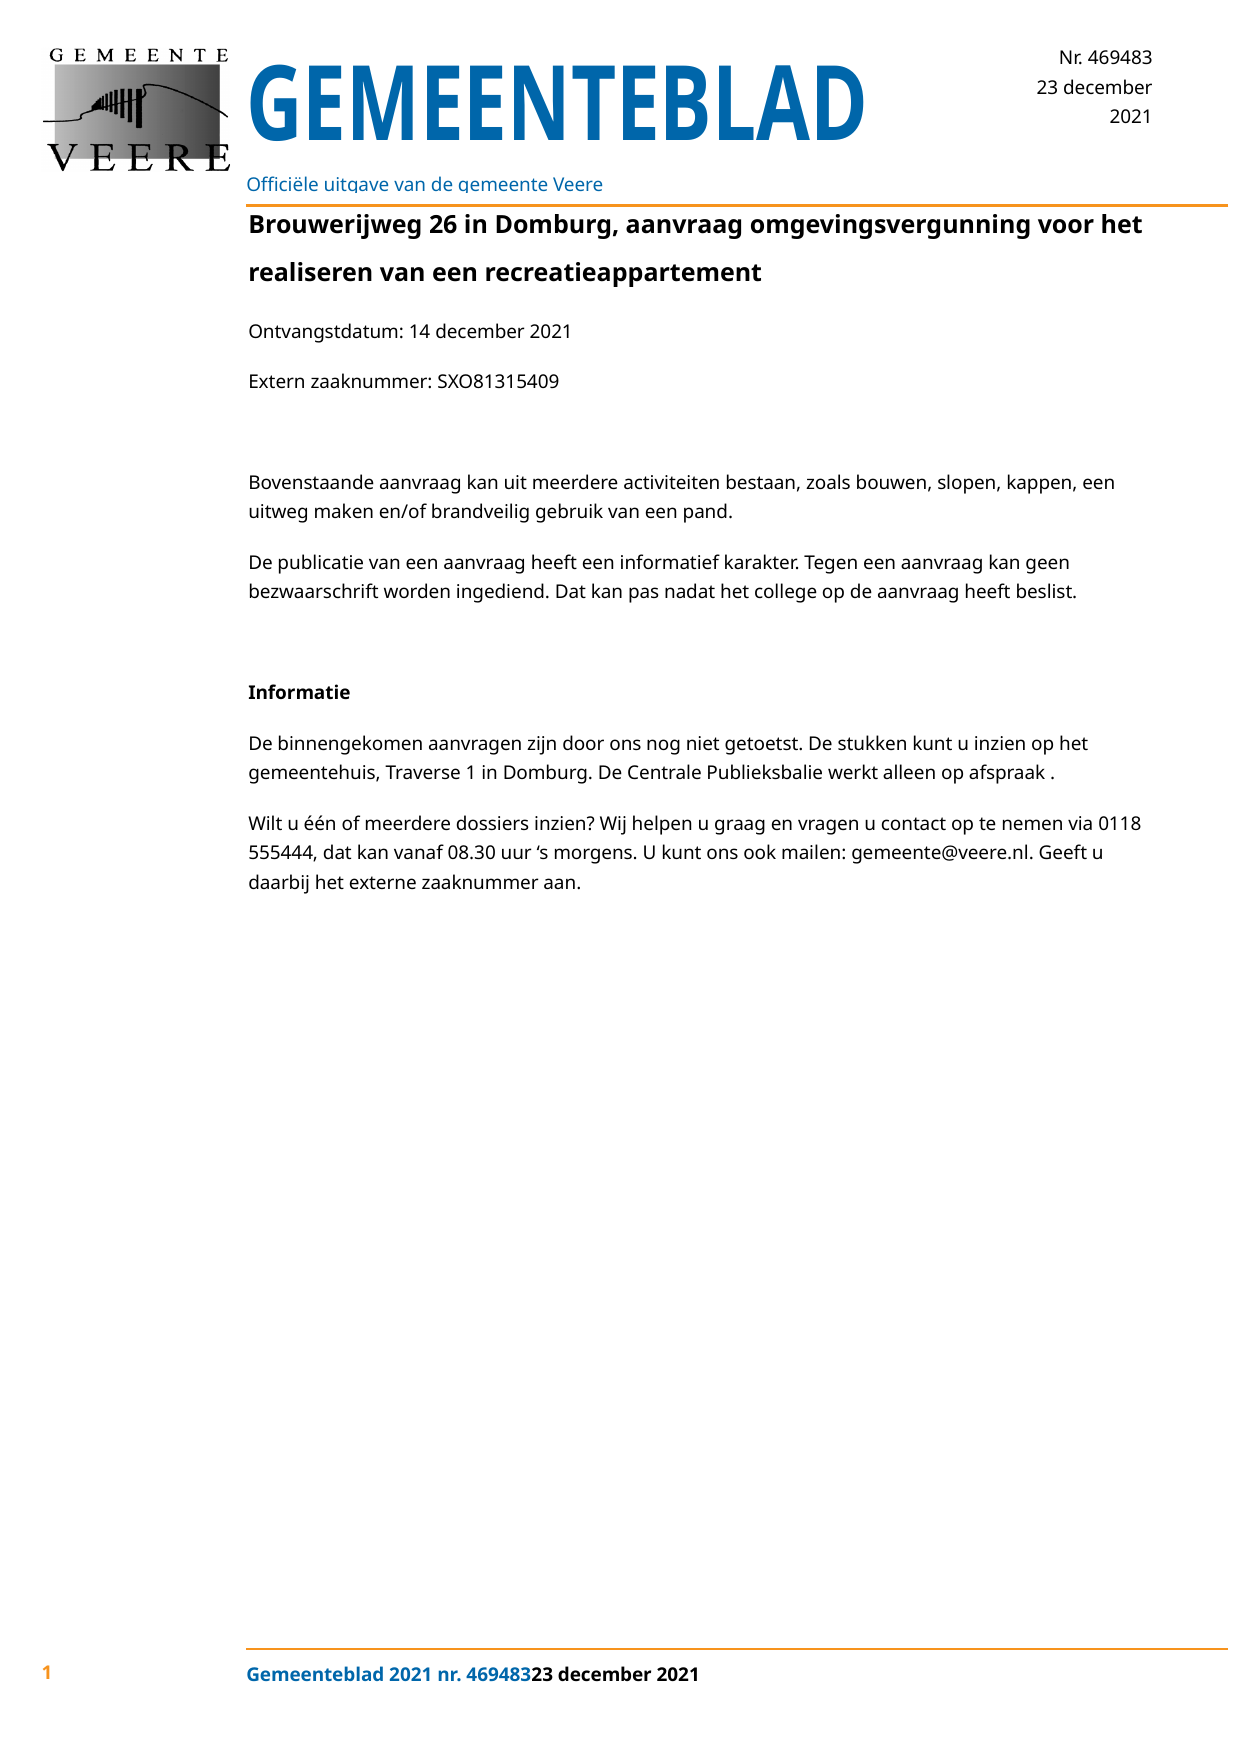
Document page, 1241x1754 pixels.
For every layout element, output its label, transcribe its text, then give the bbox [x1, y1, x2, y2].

picture [41, 47, 231, 172]
text Brouwerijweg 26 in Domburg, aanvraag omgevingsvergunning voor het realiseren van een recreatieappartement [248, 207, 1152, 288]
text Extern zaaknummer: SXO81315409 [248, 368, 1152, 394]
text Bovenstaande aanvraag kan uit meerdere activiteiten bestaan, zoals bouwen, slopen, kappen, een uitweg maken en/of brandveilig gebruik van een pand. [248, 469, 1152, 524]
text De binnengekomen aanvragen zijn door ons nog niet getoetst. De stukken kunt u inzien op het gemeentehuis, Traverse 1 in Domburg. De Centrale Publieksbalie werkt alleen op afspraak . [248, 730, 1152, 785]
text Informatie [248, 679, 1152, 705]
text Wilt u één of meerdere dossiers inzien? Wij helpen u graag en vragen u contact op te nemen via 0118 555444, dat kan vanaf 08.30 uur ‘s morgens. U kunt ons ook mailen: gemeente@veere.nl. Geeft u daarbij het externe zaaknummer aan. [248, 810, 1152, 895]
text Ontvangstdatum: 14 december 2021 [248, 318, 1152, 344]
text De publicatie van een aanvraag heeft een informatief karakter. Tegen een aanvraag kan geen bezwaarschrift worden ingediend. Dat kan pas nadat het college op de aanvraag heeft beslist. [248, 549, 1152, 604]
